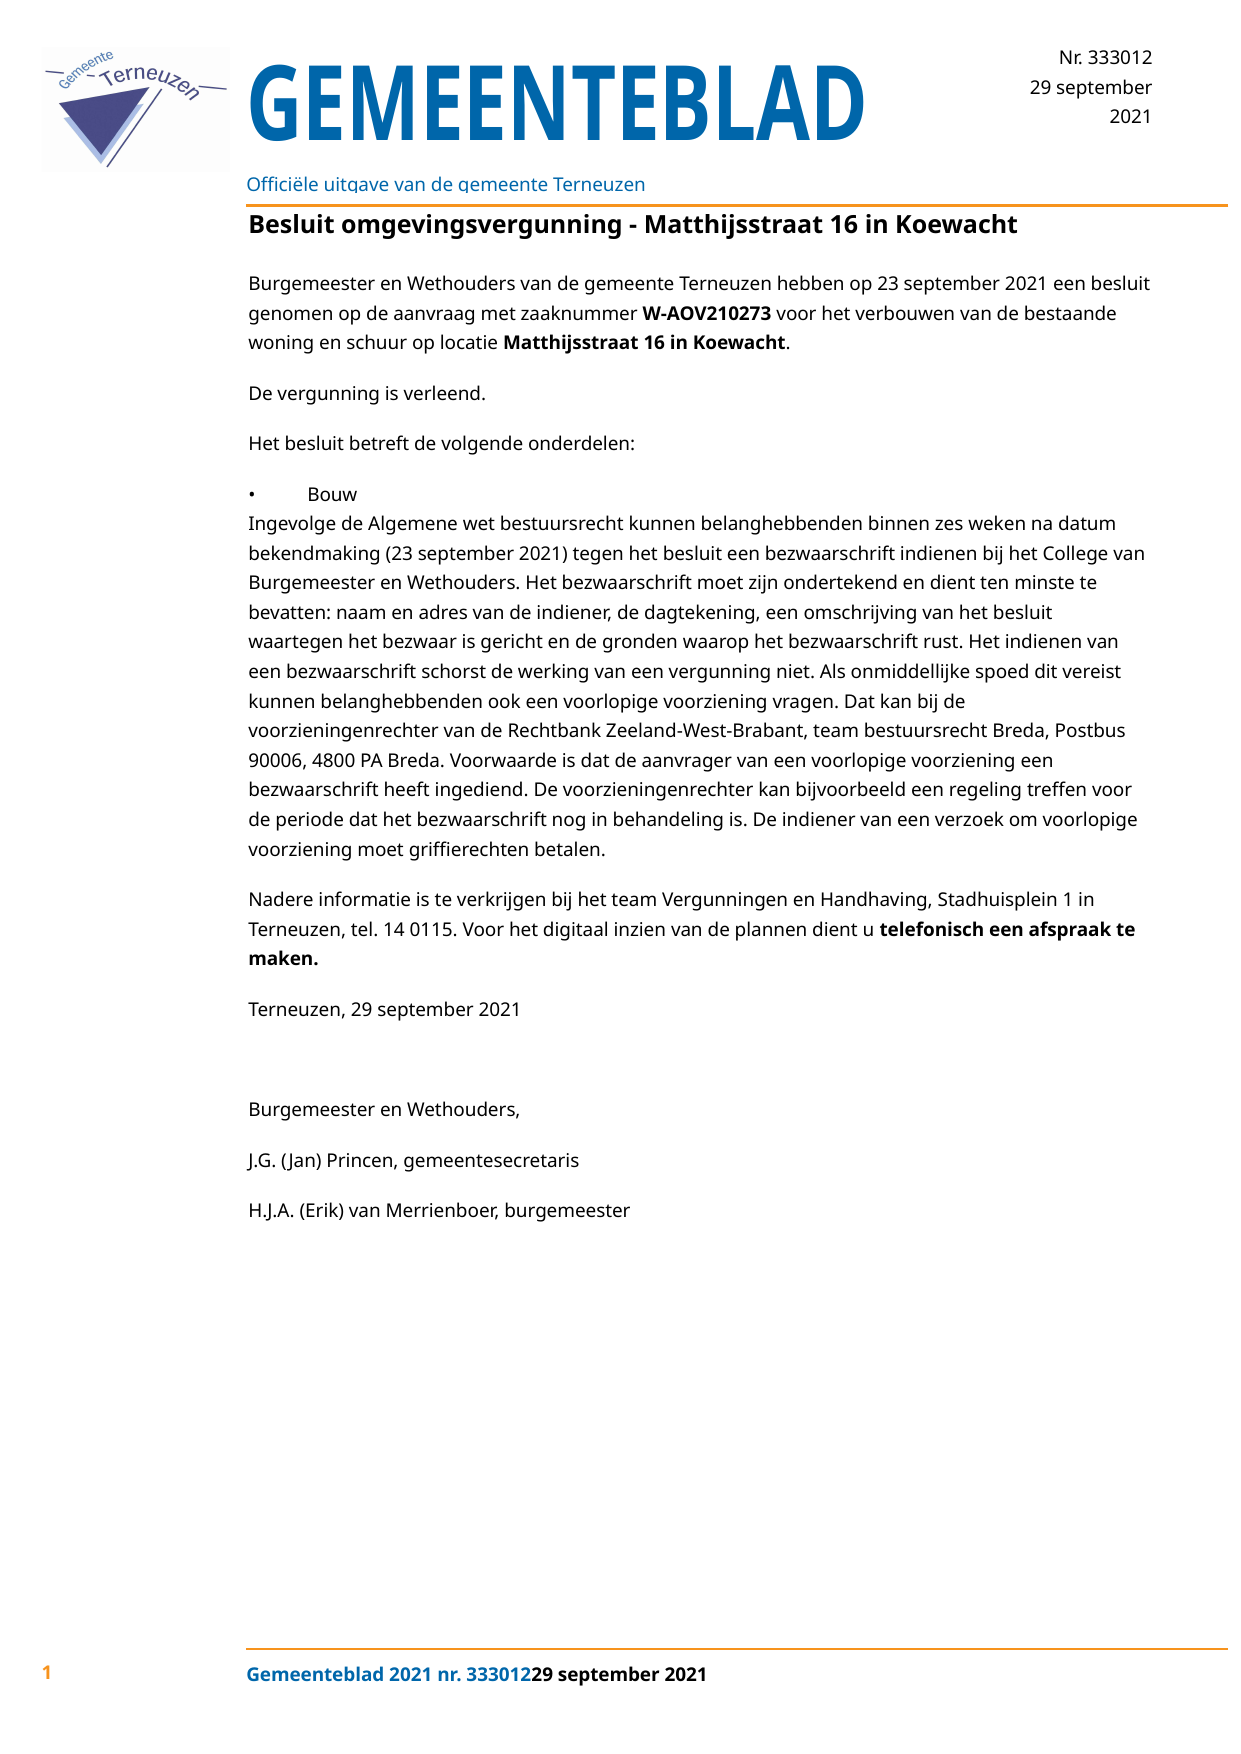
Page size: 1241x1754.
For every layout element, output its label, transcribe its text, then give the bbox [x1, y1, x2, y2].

text De vergunning is verleend. [248, 380, 1152, 406]
picture [41, 47, 231, 172]
text Het besluit betreft de volgende onderdelen: [248, 430, 1152, 456]
text J.G. (Jan) Princen, gemeentesecretaris [248, 1147, 1152, 1173]
text Burgemeester en Wethouders, [248, 1097, 1152, 1122]
text Ingevolge de Algemene wet bestuursrecht kunnen belanghebbenden binnen zes weken na datum bekendmaking (23 september 2021) tegen het besluit een bezwaarschrift indienen bij het College van Burgemeester en Wethouders. Het bezwaarschrift moet zijn ondertekend en dient ten minste te bevatten: naam en adres van de indiener, de dagtekening, een omschrijving van het besluit waartegen het bezwaar is gericht en de gronden waarop het bezwaarschrift rust. Het indienen van een bezwaarschrift schorst de werking van een vergunning niet. Als onmiddellijke spoed dit vereist kunnen belanghebbenden ook een voorlopige voorziening vragen. Dat kan bij de voorzieningenrechter van de Rechtbank Zeeland-West-Brabant, team bestuursrecht Breda, Postbus 90006, 4800 PA Breda. Voorwaarde is dat de aanvrager van een voorlopige voorziening een bezwaarschrift heeft ingediend. De voorzieningenrechter kan bijvoorbeeld een regeling treffen voor de periode dat het bezwaarschrift nog in behandeling is. De indiener van een verzoek om voorlopige voorziening moet griffierechten betalen. [248, 510, 1152, 861]
text Terneuzen, 29 september 2021 [248, 996, 1152, 1021]
text Nadere informatie is te verkrijgen bij het team Vergunningen en Handhaving, Stadhuisplein 1 in Terneuzen, tel. 14 0115. Voor het digitaal inzien van de plannen dient u telefonisch een afspraak te maken. [248, 886, 1152, 971]
text Besluit omgevingsvergunning - Matthijsstraat 16 in Koewacht [248, 207, 1152, 241]
text Burgemeester en Wethouders van de gemeente Terneuzen hebben op 23 september 2021 een besluit genomen op de aanvraag met zaaknummer W-AOV210273 voor het verbouwen van de bestaande woning en schuur op locatie Matthijsstraat 16 in Koewacht. [248, 270, 1152, 355]
list Bouw [248, 481, 1152, 506]
text H.J.A. (Erik) van Merrienboer, burgemeester [248, 1197, 1152, 1223]
